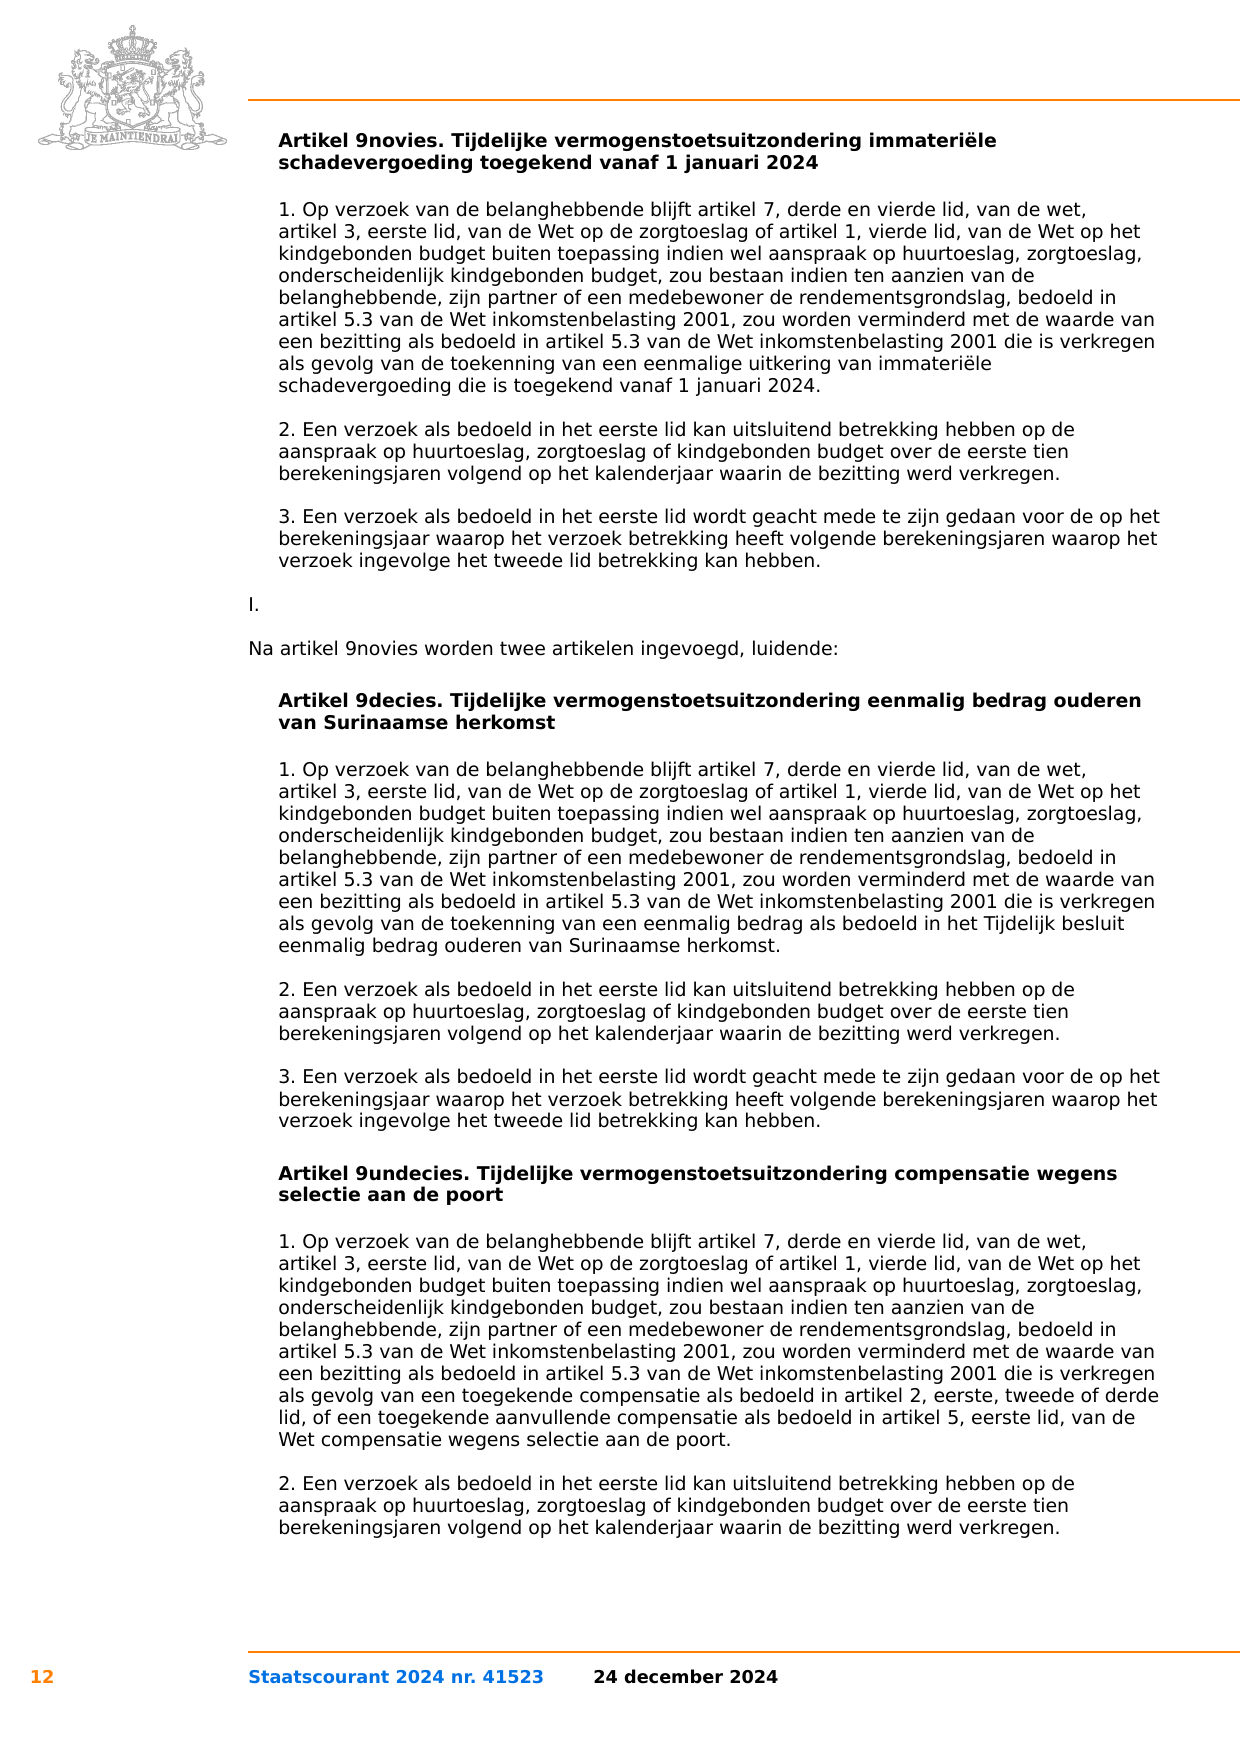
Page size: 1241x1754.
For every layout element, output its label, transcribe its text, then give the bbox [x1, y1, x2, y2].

subtitle Artikel 9novies. Tijdelijke vermogenstoetsuitzondering immateriële schadevergoeding toegekend vanaf 1 januari 2024 [278, 130, 1163, 174]
text 2. Een verzoek als bedoeld in het eerste lid kan uitsluitend betrekking hebben op de aanspraak op huurtoeslag, zorgtoeslag of kindgebonden budget over de eerste tien berekeningsjaren volgend op het kalenderjaar waarin de bezitting werd verkregen. [278, 418, 1163, 484]
text 1. Op verzoek van de belanghebbende blijft artikel 7, derde en vierde lid, van de wet, artikel 3, eerste lid, van de Wet op de zorgtoeslag of artikel 1, vierde lid, van de Wet op het kindgebonden budget buiten toepassing indien wel aanspraak op huurtoeslag, zorgtoeslag, onderscheidenlijk kindgebonden budget, zou bestaan indien ten aanzien van de belanghebbende, zijn partner of een medebewoner de rendementsgrondslag, bedoeld in artikel 5.3 van de Wet inkomstenbelasting 2001, zou worden verminderd met de waarde van een bezitting als bedoeld in artikel 5.3 van de Wet inkomstenbelasting 2001 die is verkregen als gevolg van een toegekende compensatie als bedoeld in artikel 2, eerste, tweede of derde lid, of een toegekende aanvullende compensatie als bedoeld in artikel 5, eerste lid, van de Wet compensatie wegens selectie aan de poort. [278, 1231, 1163, 1451]
picture [38, 25, 227, 150]
text 1. Op verzoek van de belanghebbende blijft artikel 7, derde en vierde lid, van de wet, artikel 3, eerste lid, van de Wet op de zorgtoeslag of artikel 1, vierde lid, van de Wet op het kindgebonden budget buiten toepassing indien wel aanspraak op huurtoeslag, zorgtoeslag, onderscheidenlijk kindgebonden budget, zou bestaan indien ten aanzien van de belanghebbende, zijn partner of een medebewoner de rendementsgrondslag, bedoeld in artikel 5.3 van de Wet inkomstenbelasting 2001, zou worden verminderd met de waarde van een bezitting als bedoeld in artikel 5.3 van de Wet inkomstenbelasting 2001 die is verkregen als gevolg van de toekenning van een eenmalig bedrag als bedoeld in het Tijdelijk besluit eenmalig bedrag ouderen van Surinaamse herkomst. [278, 759, 1163, 957]
text Na artikel 9novies worden twee artikelen ingevoegd, luidende: [248, 638, 1163, 660]
text 3. Een verzoek als bedoeld in het eerste lid wordt geacht mede te zijn gedaan voor de op het berekeningsjaar waarop het verzoek betrekking heeft volgende berekeningsjaren waarop het verzoek ingevolge het tweede lid betrekking kan hebben. [278, 1066, 1163, 1132]
text 2. Een verzoek als bedoeld in het eerste lid kan uitsluitend betrekking hebben op de aanspraak op huurtoeslag, zorgtoeslag of kindgebonden budget over de eerste tien berekeningsjaren volgend op het kalenderjaar waarin de bezitting werd verkregen. [278, 1473, 1163, 1539]
text 2. Een verzoek als bedoeld in het eerste lid kan uitsluitend betrekking hebben op de aanspraak op huurtoeslag, zorgtoeslag of kindgebonden budget over de eerste tien berekeningsjaren volgend op het kalenderjaar waarin de bezitting werd verkregen. [278, 979, 1163, 1044]
text 3. Een verzoek als bedoeld in het eerste lid wordt geacht mede te zijn gedaan voor de op het berekeningsjaar waarop het verzoek betrekking heeft volgende berekeningsjaren waarop het verzoek ingevolge het tweede lid betrekking kan hebben. [278, 506, 1163, 572]
text I. [248, 594, 1163, 616]
text 1. Op verzoek van de belanghebbende blijft artikel 7, derde en vierde lid, van de wet, artikel 3, eerste lid, van de Wet op de zorgtoeslag of artikel 1, vierde lid, van de Wet op het kindgebonden budget buiten toepassing indien wel aanspraak op huurtoeslag, zorgtoeslag, onderscheidenlijk kindgebonden budget, zou bestaan indien ten aanzien van de belanghebbende, zijn partner of een medebewoner de rendementsgrondslag, bedoeld in artikel 5.3 van de Wet inkomstenbelasting 2001, zou worden verminderd met de waarde van een bezitting als bedoeld in artikel 5.3 van de Wet inkomstenbelasting 2001 die is verkregen als gevolg van de toekenning van een eenmalige uitkering van immateriële schadevergoeding die is toegekend vanaf 1 januari 2024. [278, 199, 1163, 397]
subtitle Artikel 9undecies. Tijdelijke vermogenstoetsuitzondering compensatie wegens selectie aan de poort [278, 1162, 1163, 1206]
subtitle Artikel 9decies. Tijdelijke vermogenstoetsuitzondering eenmalig bedrag ouderen van Surinaamse herkomst [278, 690, 1163, 734]
